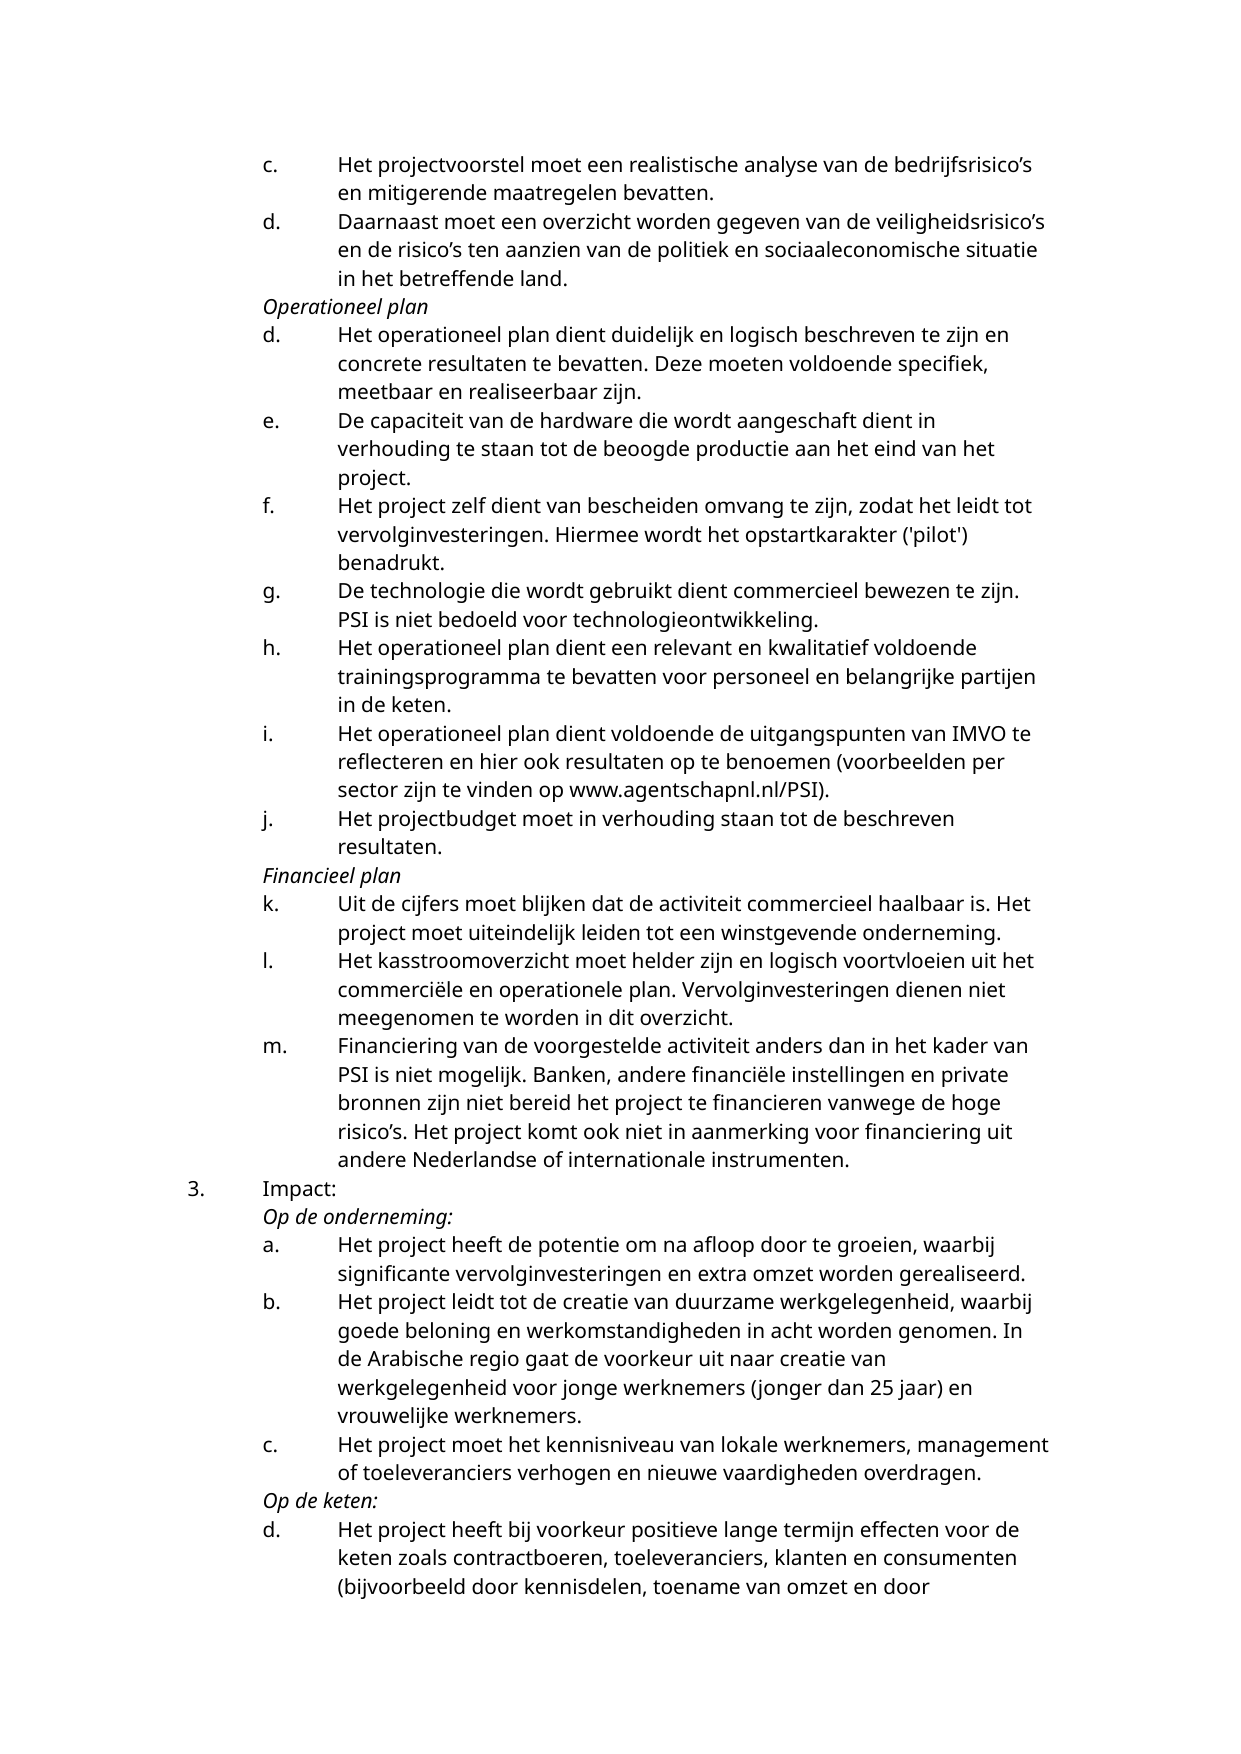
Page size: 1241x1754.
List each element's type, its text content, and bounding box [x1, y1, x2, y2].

list Het project heeft bij voorkeur positieve lange termijn effecten voor de keten zoals contractboeren, toeleveranciers, klanten en consumenten (bijvoorbeeld door kennisdelen, toename van omzet en door [262, 1515, 1053, 1600]
list Het project leidt tot de creatie van duurzame werkgelegenheid, waarbij goede beloning en werkomstandigheden in acht worden genomen. In de Arabische regio gaat de voorkeur uit naar creatie van werkgelegenheid voor jonge werknemers (jonger dan 25 jaar) en vrouwelijke werknemers. [262, 1287, 1053, 1430]
list Impact: [187, 1174, 1053, 1202]
list De technologie die wordt gebruikt dient commercieel bewezen te zijn. PSI is niet bedoeld voor technologieontwikkeling. [262, 577, 1053, 633]
list Het operationeel plan dient voldoende de uitgangspunten van IMVO te reflecteren en hier ook resultaten op te benoemen (voorbeelden per sector zijn te vinden op www.agentschapnl.nl/PSI). [262, 719, 1053, 804]
list Op de onderneming: [187, 1202, 1053, 1231]
list Het projectvoorstel moet een realistische analyse van de bedrijfsrisico’s en mitigerende maatregelen bevatten. [262, 150, 1053, 207]
list Het kasstroomoverzicht moet helder zijn en logisch voortvloeien uit het commerciële en operationele plan. Vervolginvesteringen dienen niet meegenomen te worden in dit overzicht. [262, 946, 1053, 1032]
list Het project moet het kennisniveau van lokale werknemers, management of toeleveranciers verhogen en nieuwe vaardigheden overdragen. [262, 1430, 1053, 1487]
list Uit de cijfers moet blijken dat de activiteit commercieel haalbaar is. Het project moet uiteindelijk leiden tot een winstgevende onderneming. [262, 889, 1053, 946]
list Daarnaast moet een overzicht worden gegeven van de veiligheidsrisico’s en de risico’s ten aanzien van de politiek en sociaaleconomische situatie in het betreffende land. [262, 207, 1053, 292]
list De capaciteit van de hardware die wordt aangeschaft dient in verhouding te staan tot de beoogde productie aan het eind van het project. [262, 406, 1053, 491]
list Het project heeft de potentie om na afloop door te groeien, waarbij significante vervolginvesteringen en extra omzet worden gerealiseerd. [262, 1231, 1053, 1287]
list Op de keten: [187, 1487, 1053, 1515]
list Het projectbudget moet in verhouding staan tot de beschreven resultaten. [262, 804, 1053, 861]
list Financieel plan [187, 861, 1053, 889]
list Financiering van de voorgestelde activiteit anders dan in het kader van PSI is niet mogelijk. Banken, andere financiële instellingen en private bronnen zijn niet bereid het project te financieren vanwege de hoge risico’s. Het project komt ook niet in aanmerking voor financiering uit andere Nederlandse of internationale instrumenten. [262, 1032, 1053, 1174]
list Het project zelf dient van bescheiden omvang te zijn, zodat het leidt tot vervolginvesteringen. Hiermee wordt het opstartkarakter ('pilot') benadrukt. [262, 491, 1053, 577]
list Het operationeel plan dient een relevant en kwalitatief voldoende trainingsprogramma te bevatten voor personeel en belangrijke partijen in de keten. [262, 633, 1053, 719]
list Het operationeel plan dient duidelijk en logisch beschreven te zijn en concrete resultaten te bevatten. Deze moeten voldoende specifiek, meetbaar en realiseerbaar zijn. [262, 321, 1053, 406]
list Operationeel plan [187, 292, 1053, 321]
